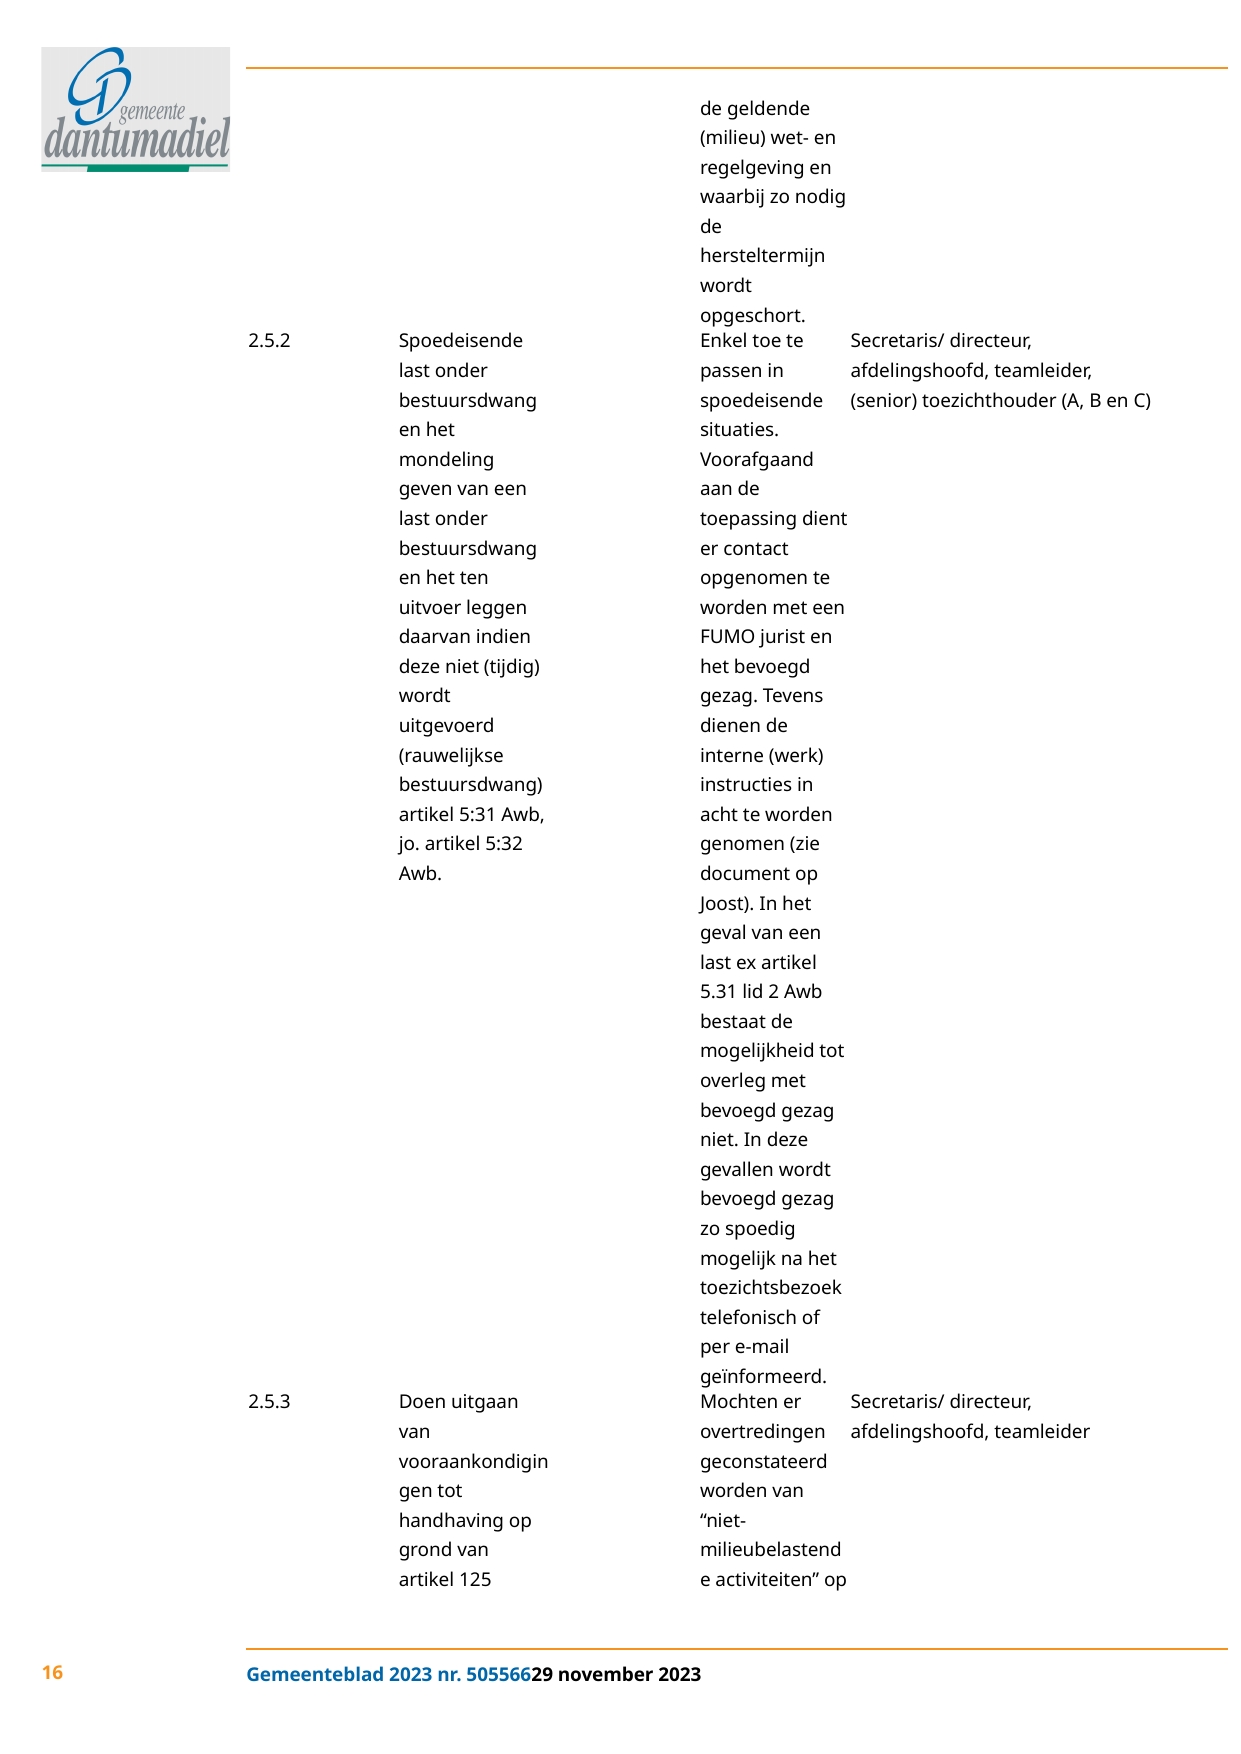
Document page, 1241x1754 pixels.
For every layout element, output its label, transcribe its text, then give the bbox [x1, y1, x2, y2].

picture [41, 47, 231, 172]
table_cell Mochten er overtredingen geconstateerd worden van “niet-milieubelastende activiteiten” op [700, 1389, 850, 1592]
table_cell [850, 95, 1152, 328]
table_cell [549, 95, 700, 328]
table_cell de geldende (milieu) wet- en regelgeving en waarbij zo nodig de hersteltermijn wordt opgeschort. [700, 95, 850, 328]
table_cell Enkel toe te passen in spoedeisende situaties. Voorafgaand aan de toepassing dient er contact opgenomen te worden met een FUMO jurist en het bevoegd gezag. Tevens dienen de interne (werk) instructies in acht te worden genomen (zie document op Joost). In het geval van een last ex artikel 5.31 lid 2 Awb bestaat de mogelijkheid tot overleg met bevoegd gezag niet. In deze gevallen wordt bevoegd gezag zo spoedig mogelijk na het toezichtsbezoek telefonisch of per e-mail geïnformeerd. [700, 328, 850, 1389]
table_cell Secretaris/ directeur, afdelingshoofd, teamleider, (senior) toezichthouder (A, B en C) [850, 328, 1152, 1389]
table_cell Doen uitgaan van vooraankondigingen tot handhaving op grond van artikel 125 [399, 1389, 549, 1592]
table_cell 2.5.2 [248, 328, 398, 1389]
table_cell [248, 95, 398, 328]
table_cell Spoedeisende last onder bestuursdwang en het mondeling geven van een last onder bestuursdwang en het ten uitvoer leggen daarvan indien deze niet (tijdig) wordt uitgevoerd (rauwelijkse bestuursdwang) artikel 5:31 Awb, jo. artikel 5:32 Awb. [399, 328, 549, 1389]
table_cell Secretaris/ directeur, afdelingshoofd, teamleider [850, 1389, 1152, 1592]
table_cell 2.5.3 [248, 1389, 398, 1592]
table_cell [549, 328, 700, 1389]
table_cell [549, 1389, 700, 1592]
table_cell [399, 95, 549, 328]
